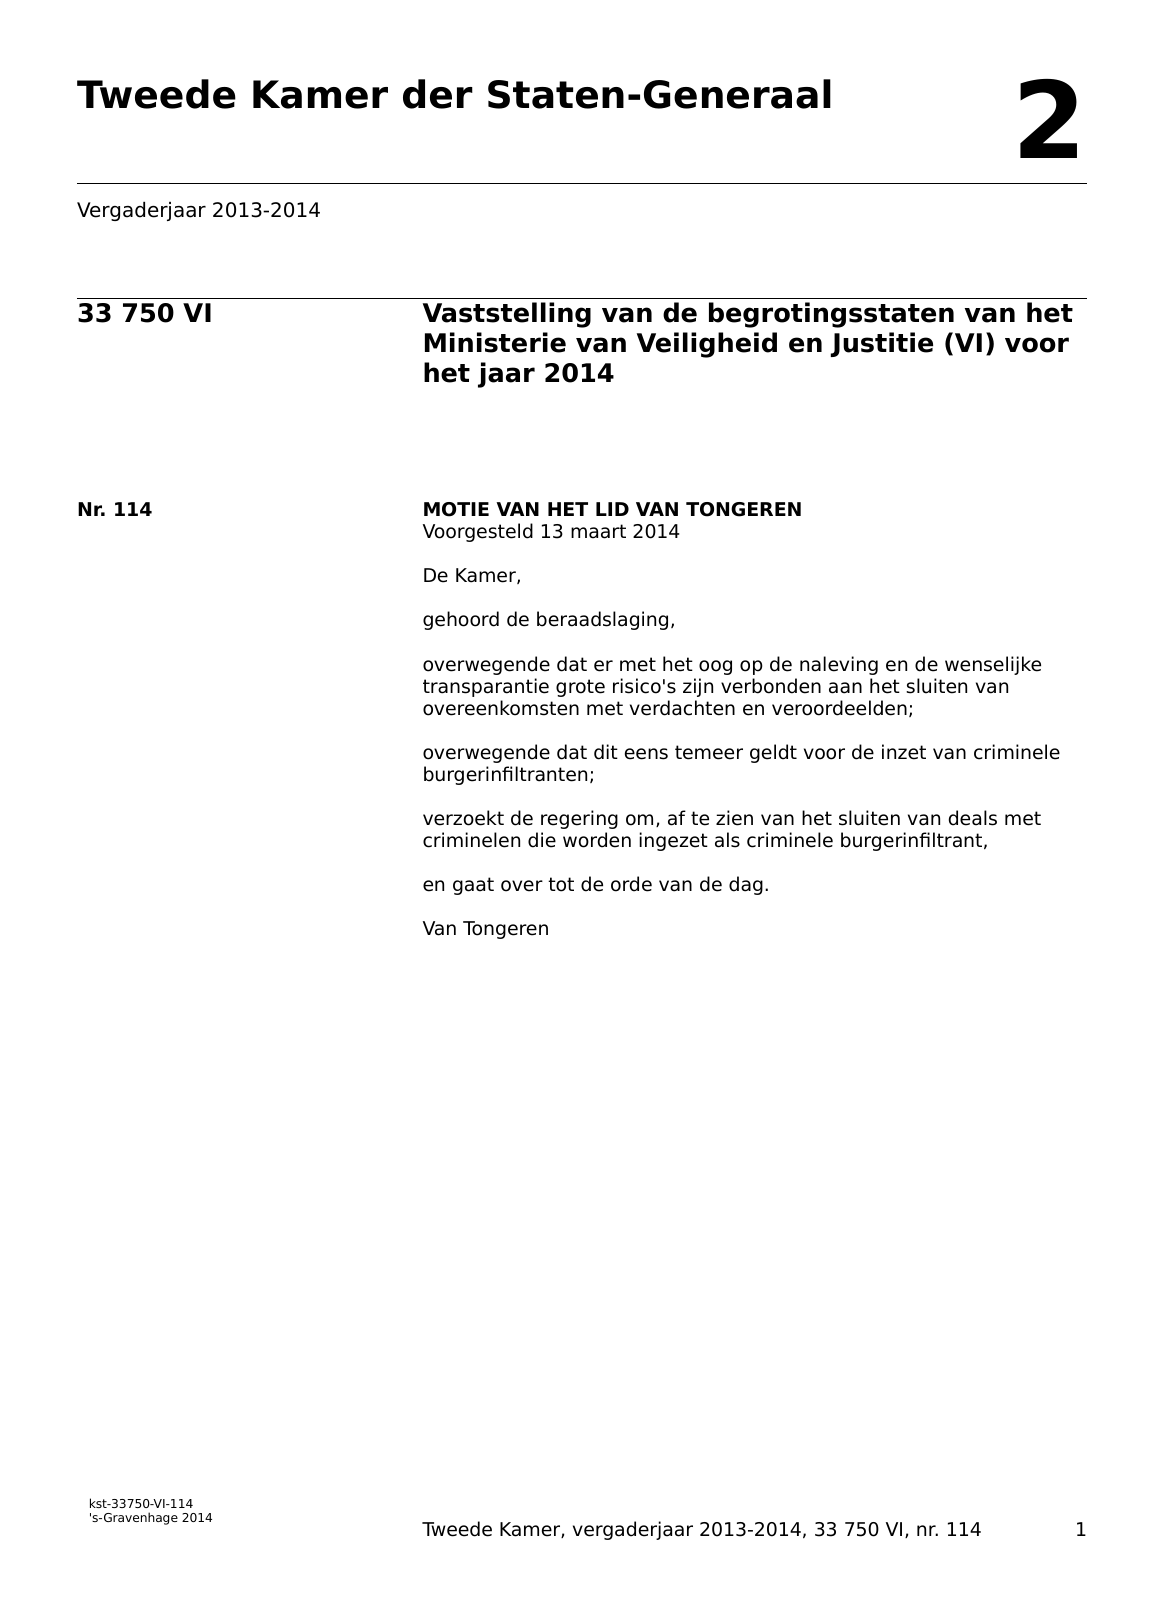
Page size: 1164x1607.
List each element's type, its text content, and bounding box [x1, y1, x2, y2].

table_header 2 [886, 59, 1087, 183]
text Van Tongeren [422, 918, 1087, 940]
text De Kamer, [422, 565, 1087, 587]
text kst-33750-VI-114 [88, 1497, 323, 1511]
text overwegende dat er met het oog op de naleving en de wenselijke transparantie grote risico's zijn verbonden aan het sluiten van overeenkomsten met verdachten en veroordeelden; [422, 653, 1087, 719]
subtitle Nr. 114 MOTIE VAN HET LID VAN TONGEREN [77, 499, 1087, 521]
text Voorgesteld 13 maart 2014 [422, 521, 1087, 543]
text overwegende dat dit eens temeer geldt voor de inzet van criminele burgerinfiltranten; [422, 742, 1087, 786]
table_header Tweede Kamer der Staten-Generaal [77, 59, 886, 183]
subtitle 33 750 VI Vaststelling van de begrotingsstaten van het Ministerie van Veiligheid en Justitie (VI) voor het jaar 2014 [77, 299, 1087, 388]
text 's-Gravenhage 2014 [88, 1511, 323, 1525]
table_cell Vergaderjaar 2013-2014 [77, 184, 1087, 298]
text en gaat over tot de orde van de dag. [422, 874, 1087, 896]
text verzoekt de regering om, af te zien van het sluiten van deals met criminelen die worden ingezet als criminele burgerinfiltrant, [422, 808, 1087, 852]
text gehoord de beraadslaging, [422, 609, 1087, 631]
